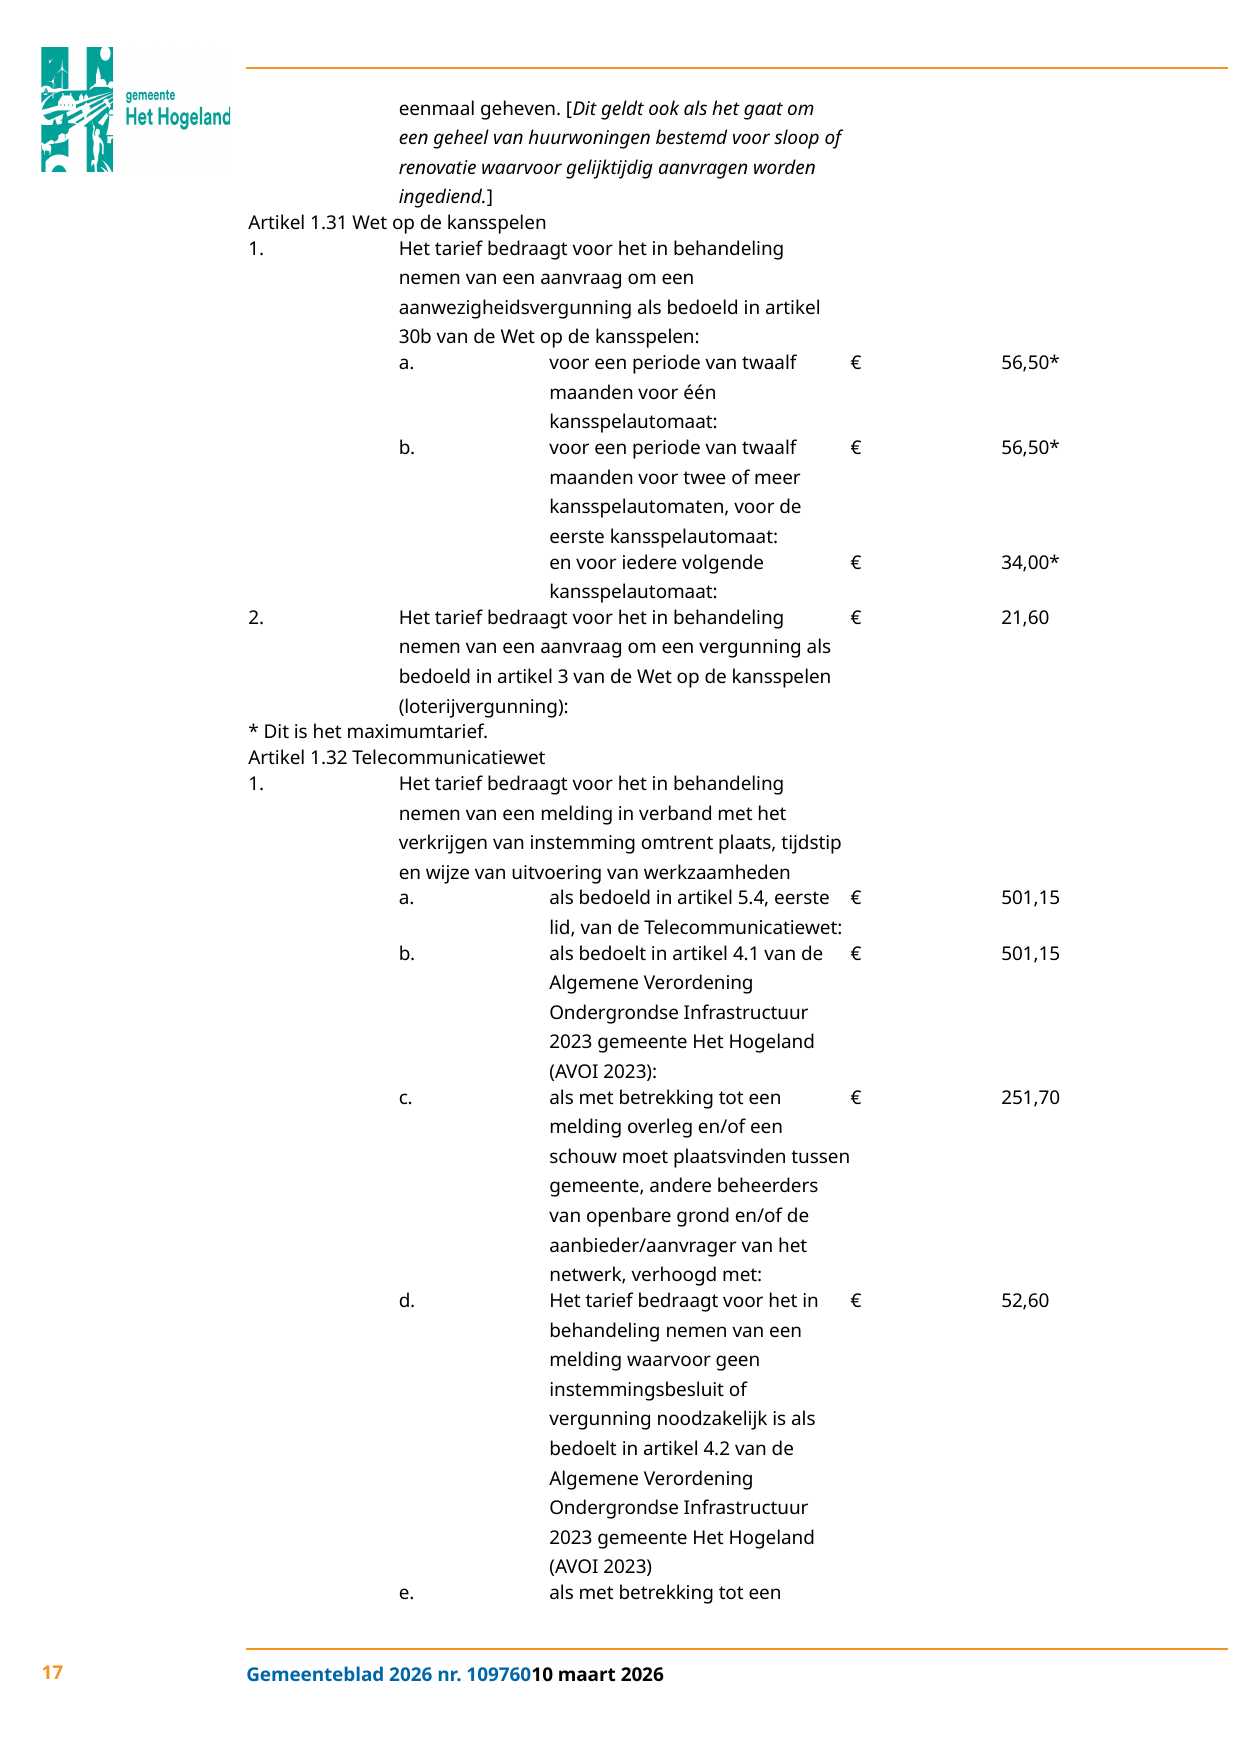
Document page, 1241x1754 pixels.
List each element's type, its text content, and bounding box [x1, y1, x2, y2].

table_cell 34,00* [1001, 549, 1152, 604]
table_cell [1001, 95, 1152, 209]
table_cell e. [399, 1579, 549, 1605]
table_cell [1001, 235, 1152, 349]
table_cell 501,15 [1001, 940, 1152, 1084]
table_cell en voor iedere volgende kansspelautomaat: [549, 549, 850, 604]
table_cell [1001, 770, 1152, 884]
table_cell [248, 1084, 398, 1287]
table_cell [1001, 719, 1152, 744]
table_cell 501,15 [1001, 885, 1152, 940]
table_cell [1001, 209, 1152, 235]
table_cell € [850, 1287, 1001, 1579]
table_cell [248, 885, 398, 940]
table_cell Het tarief bedraagt voor het in behandeling nemen van een melding in verband met het verkrijgen van instemming omtrent plaats, tijdstip en wijze van uitvoering van werkzaamheden [399, 770, 850, 884]
table_cell als met betrekking tot een melding overleg en/of een schouw moet plaatsvinden tussen gemeente, andere beheerders van openbare grond en/of de aanbieder/aanvrager van het netwerk, verhoogd met: [549, 1084, 850, 1287]
table_cell [248, 1287, 398, 1579]
table_cell d. [399, 1287, 549, 1579]
table_cell [248, 1579, 398, 1605]
table_cell voor een periode van twaalf maanden voor één kansspelautomaat: [549, 350, 850, 434]
table_cell [850, 1579, 1001, 1605]
table_cell als bedoelt in artikel 4.1 van de Algemene Verordening Ondergrondse Infrastructuur 2023 gemeente Het Hogeland (AVOI 2023): [549, 940, 850, 1084]
table_cell Het tarief bedraagt voor het in behandeling nemen van een melding waarvoor geen instemmingsbesluit of vergunning noodzakelijk is als bedoelt in artikel 4.2 van de Algemene Verordening Ondergrondse Infrastructuur 2023 gemeente Het Hogeland (AVOI 2023) [549, 1287, 850, 1579]
table_cell 52,60 [1001, 1287, 1152, 1579]
table_cell b. [399, 434, 549, 549]
table_cell als bedoeld in artikel 5.4, eerste lid, van de Telecommunicatiewet: [549, 885, 850, 940]
table_cell [248, 940, 398, 1084]
table_cell [850, 770, 1001, 884]
table_cell c. [399, 1084, 549, 1287]
table_cell als met betrekking tot een [549, 1579, 850, 1605]
table_cell € [850, 434, 1001, 549]
table_cell [1001, 1579, 1152, 1605]
table_cell € [850, 885, 1001, 940]
table_cell € [850, 604, 1001, 719]
table_cell voor een periode van twaalf maanden voor twee of meer kansspelautomaten, voor de eerste kansspelautomaat: [549, 434, 850, 549]
table_cell Artikel 1.31 Wet op de kansspelen [248, 209, 850, 235]
table_cell * Dit is het maximumtarief. [248, 719, 1001, 744]
table_cell 2. [248, 604, 398, 719]
picture [41, 47, 231, 172]
table_cell [850, 744, 1001, 770]
table_cell [850, 95, 1001, 209]
table_cell eenmaal geheven. [Dit geldt ook als het gaat om een geheel van huurwoningen bestemd voor sloop of renovatie waarvoor gelijktijdig aanvragen worden ingediend.] [399, 95, 850, 209]
table_cell 251,70 [1001, 1084, 1152, 1287]
table_cell a. [399, 350, 549, 434]
table_cell a. [399, 885, 549, 940]
table_cell 1. [248, 770, 398, 884]
table_cell € [850, 940, 1001, 1084]
table_cell € [850, 1084, 1001, 1287]
table_cell 56,50* [1001, 434, 1152, 549]
table_cell [248, 95, 398, 209]
table_cell 1. [248, 235, 398, 349]
table_cell 21,60 [1001, 604, 1152, 719]
table_cell Artikel 1.32 Telecommunicatiewet [248, 744, 850, 770]
table_cell € [850, 549, 1001, 604]
table_cell [1001, 744, 1152, 770]
table_cell Het tarief bedraagt voor het in behandeling nemen van een aanvraag om een vergunning als bedoeld in artikel 3 van de Wet op de kansspelen (loterijvergunning): [399, 604, 850, 719]
table_cell Het tarief bedraagt voor het in behandeling nemen van een aanvraag om een aanwezigheidsvergunning als bedoeld in artikel 30b van de Wet op de kansspelen: [399, 235, 850, 349]
table_cell [248, 350, 398, 434]
table_cell 56,50* [1001, 350, 1152, 434]
table_cell [850, 235, 1001, 349]
table_cell b. [399, 940, 549, 1084]
table_cell [399, 549, 549, 604]
table_cell [850, 209, 1001, 235]
table_cell [248, 434, 398, 549]
table_cell [248, 549, 398, 604]
table_cell € [850, 350, 1001, 434]
